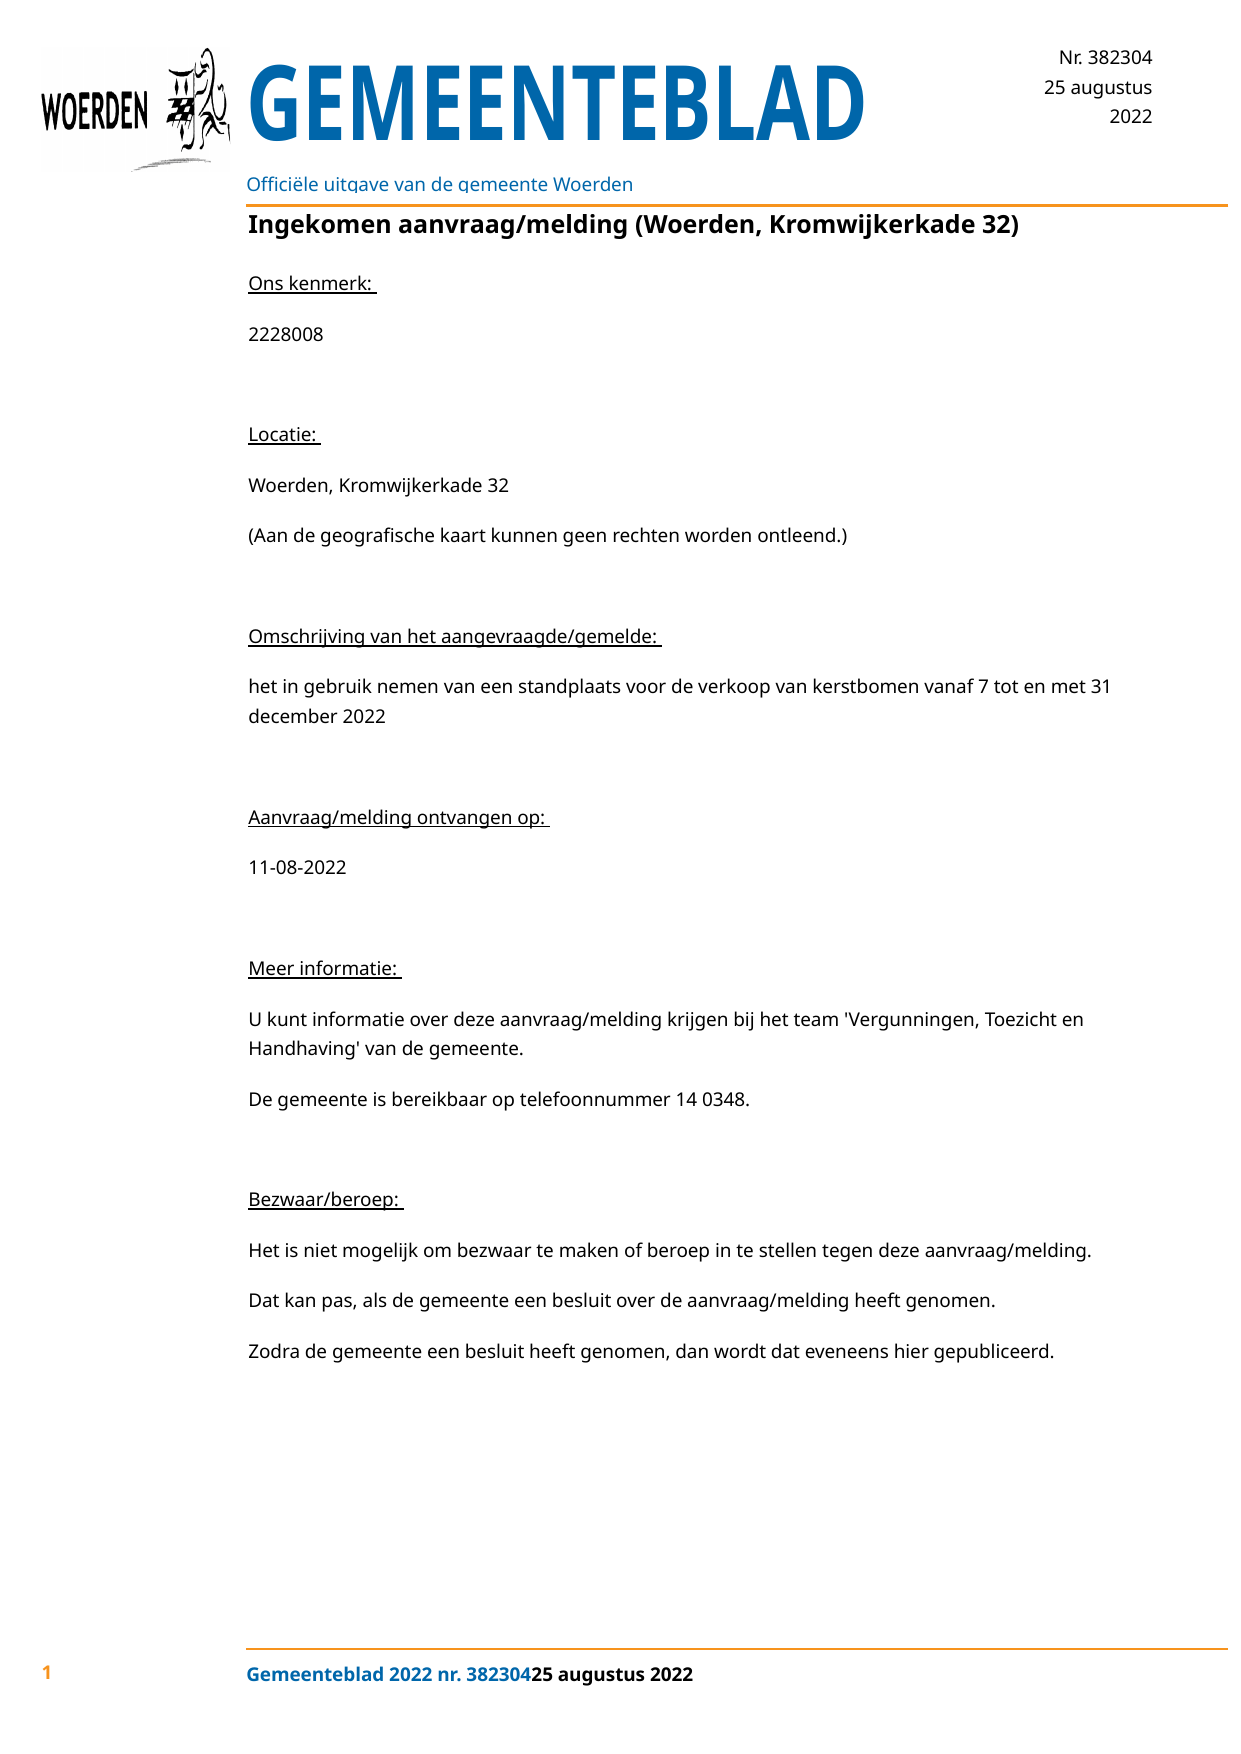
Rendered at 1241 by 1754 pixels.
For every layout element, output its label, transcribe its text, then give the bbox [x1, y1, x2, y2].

text Omschrijving van het aangevraagde/gemelde: [248, 623, 1152, 649]
text Bezwaar/beroep: [248, 1187, 1152, 1212]
text Aanvraag/melding ontvangen op: [248, 804, 1152, 830]
text Het is niet mogelijk om bezwaar te maken of beroep in te stellen tegen deze aanvraag/melding. [248, 1237, 1152, 1263]
text U kunt informatie over deze aanvraag/melding krijgen bij het team 'Vergunningen, Toezicht en Handhaving' van de gemeente. [248, 1006, 1152, 1061]
text 11-08-2022 [248, 854, 1152, 880]
picture [41, 47, 231, 172]
text Locatie: [248, 422, 1152, 447]
text Ingekomen aanvraag/melding (Woerden, Kromwijkerkade 32) [248, 207, 1152, 241]
text De gemeente is bereikbaar op telefoonnummer 14 0348. [248, 1086, 1152, 1111]
text het in gebruik nemen van een standplaats voor de verkoop van kerstbomen vanaf 7 tot en met 31 december 2022 [248, 674, 1152, 729]
text Dat kan pas, als de gemeente een besluit over de aanvraag/melding heeft genomen. [248, 1287, 1152, 1313]
text Ons kenmerk: [248, 270, 1152, 296]
text Woerden, Kromwijkerkade 32 [248, 472, 1152, 498]
text (Aan de geografische kaart kunnen geen rechten worden ontleend.) [248, 522, 1152, 548]
text 2228008 [248, 321, 1152, 346]
text Zodra de gemeente een besluit heeft genomen, dan wordt dat eveneens hier gepubliceerd. [248, 1338, 1152, 1363]
text Meer informatie: [248, 955, 1152, 981]
